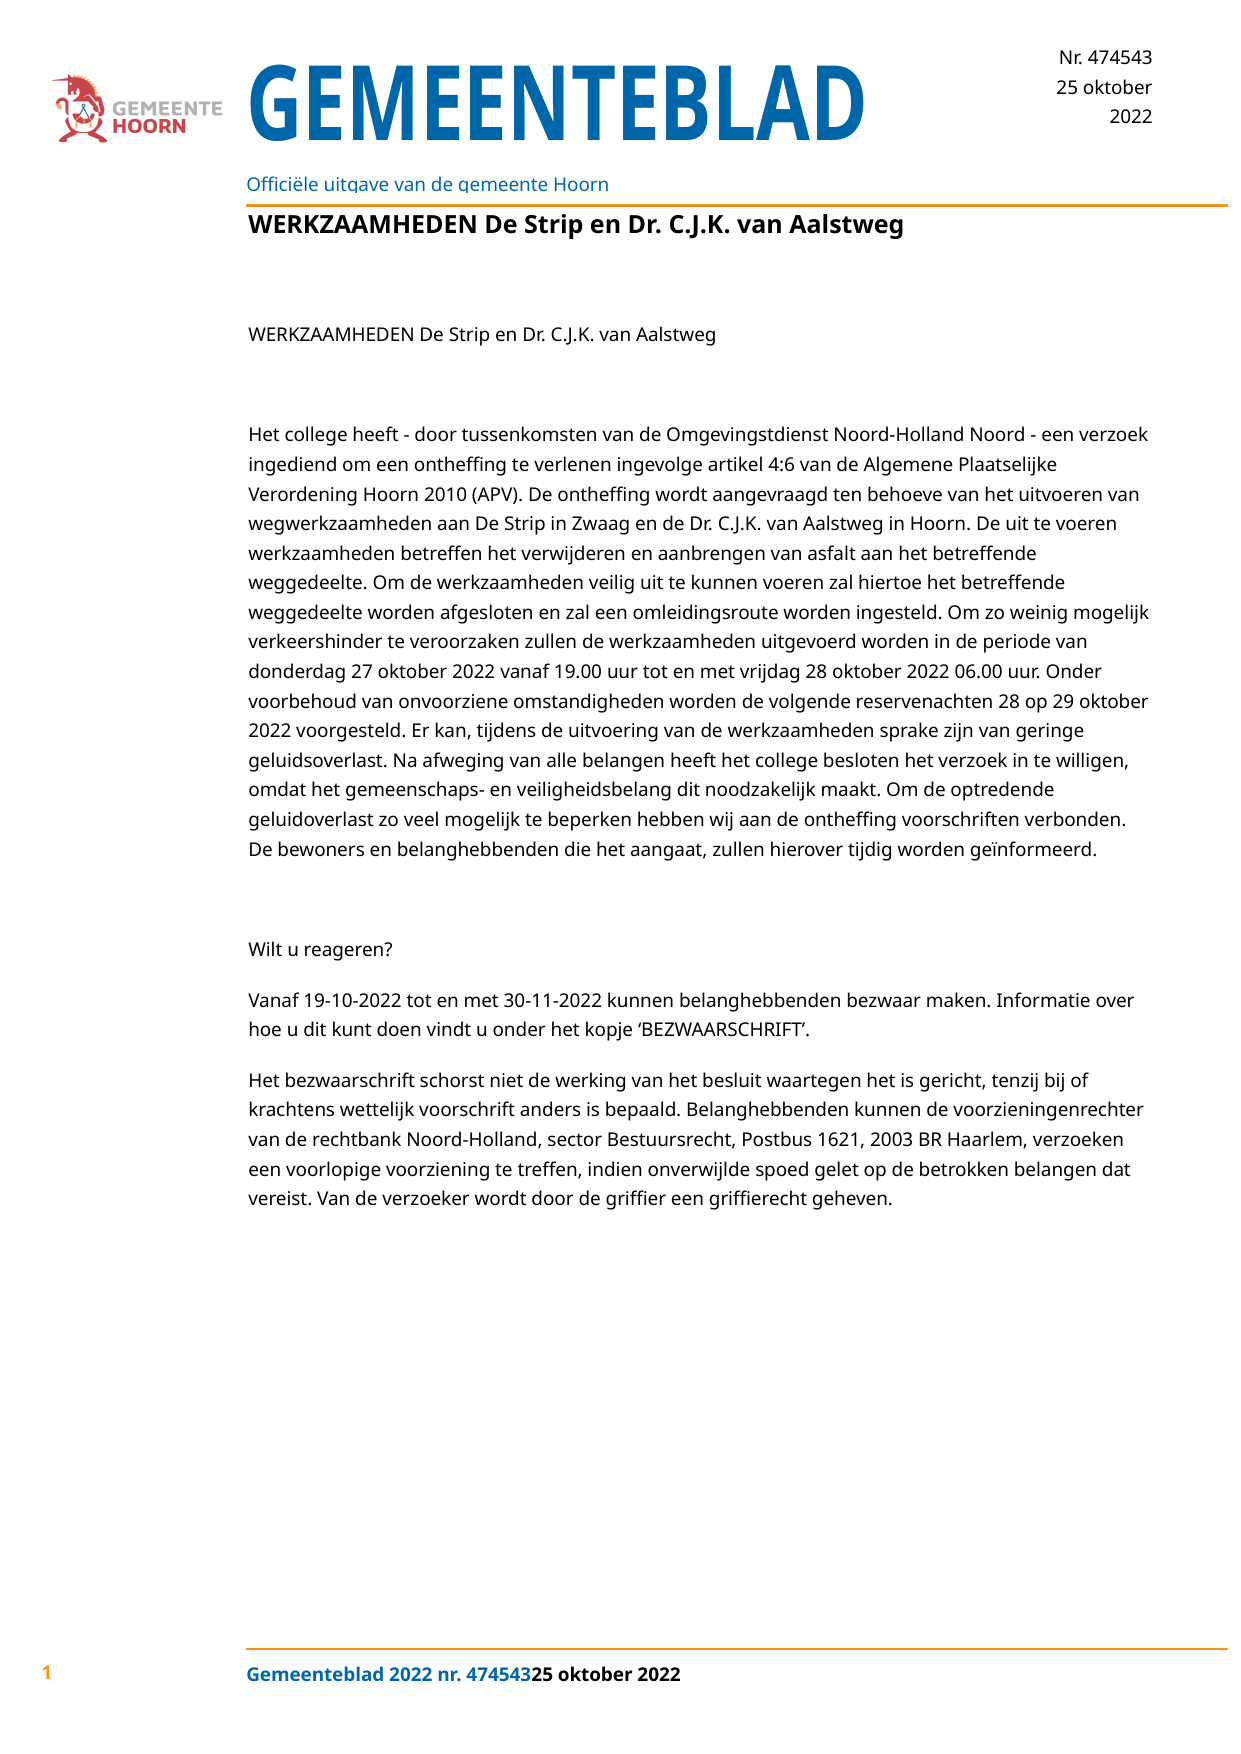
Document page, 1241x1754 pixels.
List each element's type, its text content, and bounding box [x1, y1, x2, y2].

text WERKZAAMHEDEN De Strip en Dr. C.J.K. van Aalstweg [248, 207, 1152, 241]
text Vanaf 19-10-2022 tot en met 30-11-2022 kunnen belanghebbenden bezwaar maken. Informatie over hoe u dit kunt doen vindt u onder het kopje ‘BEZWAARSCHRIFT’. [248, 987, 1152, 1042]
text Wilt u reageren? [248, 937, 1152, 962]
text Het bezwaarschrift schorst niet de werking van het besluit waartegen het is gericht, tenzij bij of krachtens wettelijk voorschrift anders is bepaald. Belanghebbenden kunnen de voorzieningenrechter van de rechtbank Noord-Holland, sector Bestuursrecht, Postbus 1621, 2003 BR Haarlem, verzoeken een voorlopige voorziening te treffen, indien onverwijlde spoed gelet op de betrokken belangen dat vereist. Van de verzoeker wordt door de griffier een griffierecht geheven. [248, 1067, 1152, 1211]
text Het college heeft - door tussenkomsten van de Omgevingstdienst Noord-Holland Noord - een verzoek ingediend om een ontheffing te verlenen ingevolge artikel 4:6 van de Algemene Plaatselijke Verordening Hoorn 2010 (APV). De ontheffing wordt aangevraagd ten behoeve van het uitvoeren van wegwerkzaamheden aan De Strip in Zwaag en de Dr. C.J.K. van Aalstweg in Hoorn. De uit te voeren werkzaamheden betreffen het verwijderen en aanbrengen van asfalt aan het betreffende weggedeelte. Om de werkzaamheden veilig uit te kunnen voeren zal hiertoe het betreffende weggedeelte worden afgesloten en zal een omleidingsroute worden ingesteld. Om zo weinig mogelijk verkeershinder te veroorzaken zullen de werkzaamheden uitgevoerd worden in de periode van donderdag 27 oktober 2022 vanaf 19.00 uur tot en met vrijdag 28 oktober 2022 06.00 uur. Onder voorbehoud van onvoorziene omstandigheden worden de volgende reservenachten 28 op 29 oktober 2022 voorgesteld. Er kan, tijdens de uitvoering van de werkzaamheden sprake zijn van geringe geluidsoverlast. Na afweging van alle belangen heeft het college besloten het verzoek in te willigen, omdat het gemeenschaps- en veiligheidsbelang dit noodzakelijk maakt. Om de optredende geluidoverlast zo veel mogelijk te beperken hebben wij aan de ontheffing voorschriften verbonden. De bewoners en belanghebbenden die het aangaat, zullen hierover tijdig worden geïnformeerd. [248, 422, 1152, 861]
picture [41, 47, 231, 172]
text WERKZAAMHEDEN De Strip en Dr. C.J.K. van Aalstweg [248, 321, 1152, 346]
